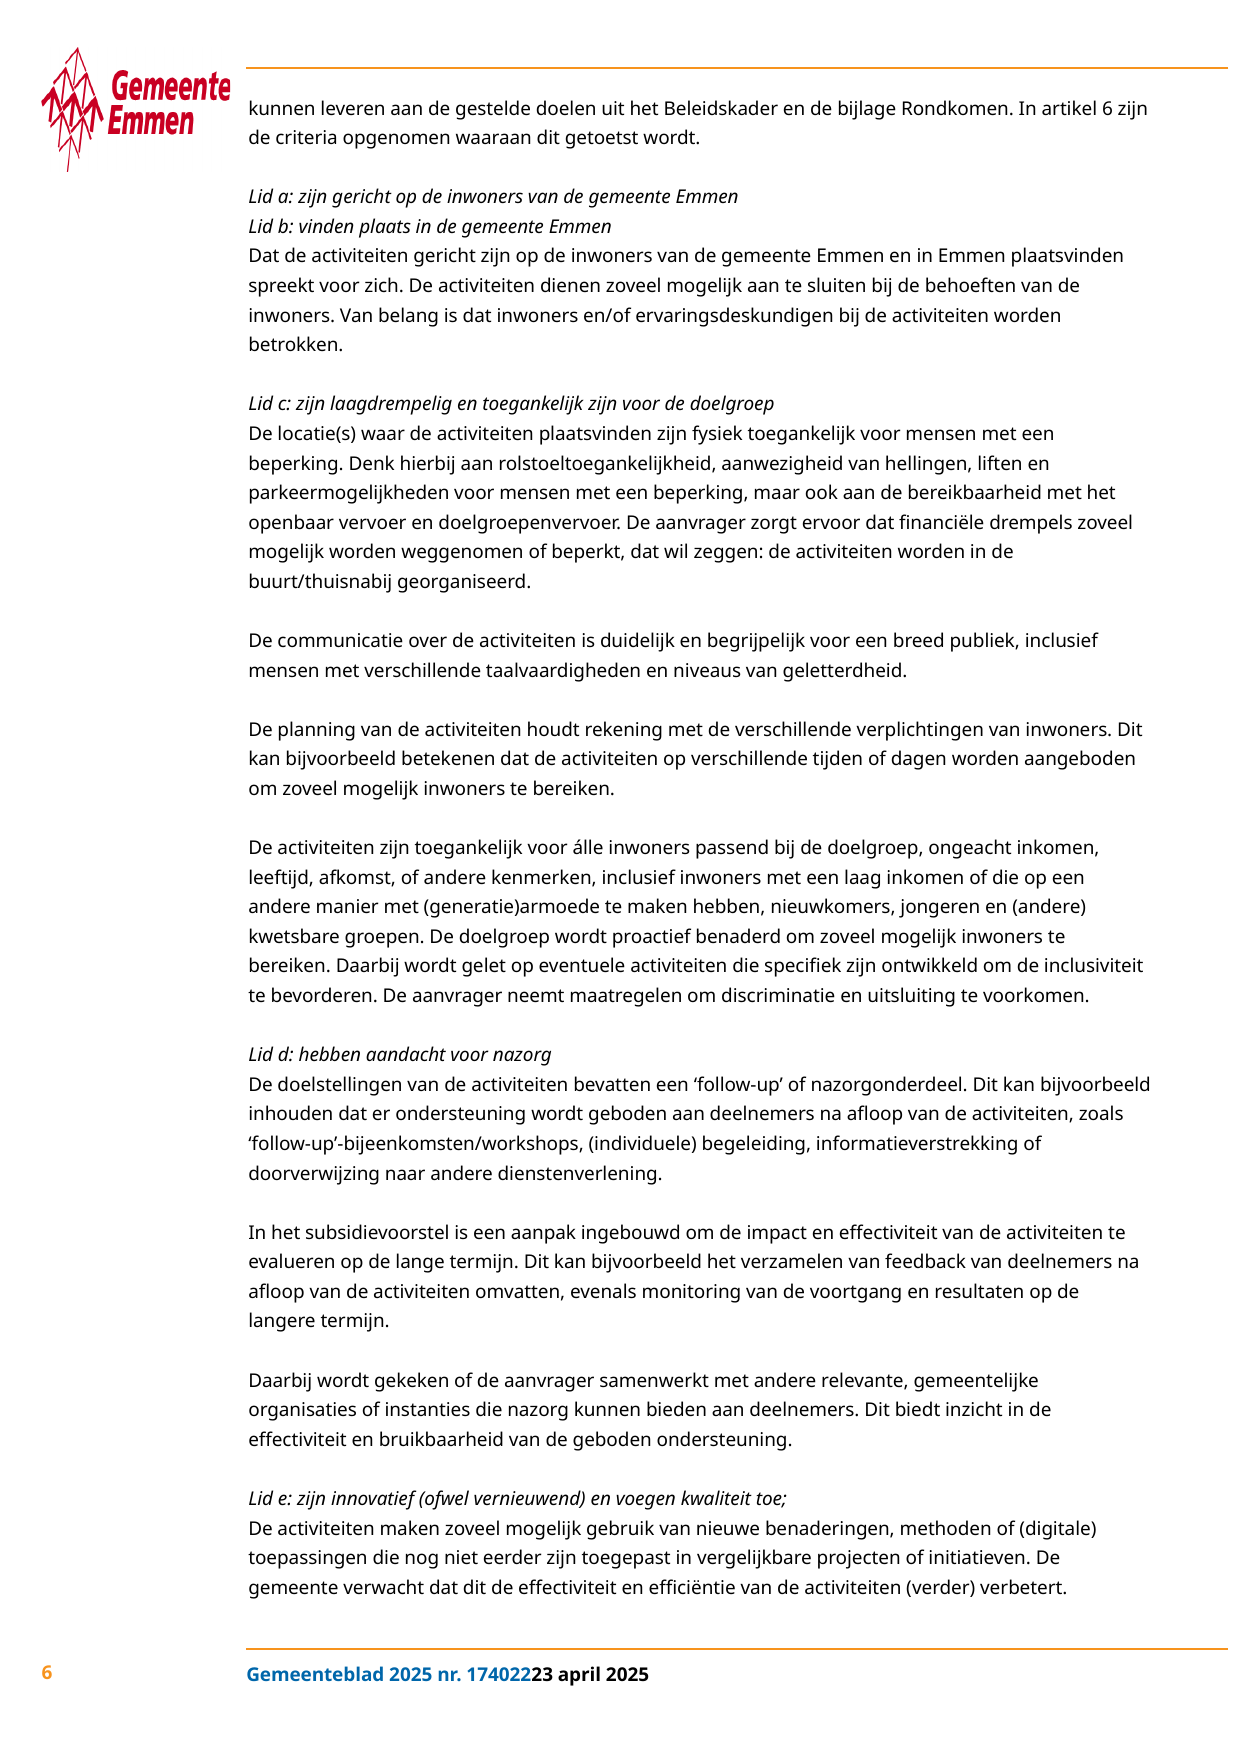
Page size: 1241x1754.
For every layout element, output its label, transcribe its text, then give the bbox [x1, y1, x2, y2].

text De communicatie over de activiteiten is duidelijk en begrijpelijk voor een breed publiek, inclusief mensen met verschillende taalvaardigheden en niveaus van geletterdheid. [248, 627, 1152, 683]
text In het subsidievoorstel is een aanpak ingebouwd om de impact en effectiviteit van de activiteiten te evalueren op de lange termijn. Dit kan bijvoorbeeld het verzamelen van feedback van deelnemers na afloop van de activiteiten omvatten, evenals monitoring van de voortgang en resultaten op de langere termijn. [248, 1219, 1152, 1333]
text Daarbij wordt gekeken of de aanvrager samenwerkt met andere relevante, gemeentelijke organisaties of instanties die nazorg kunnen bieden aan deelnemers. Dit biedt inzicht in de effectiviteit en bruikbaarheid van de geboden ondersteuning. [248, 1367, 1152, 1452]
picture [41, 47, 231, 172]
text De doelstellingen van de activiteiten bevatten een ‘follow-up’ of nazorgonderdeel. Dit kan bijvoorbeeld inhouden dat er ondersteuning wordt geboden aan deelnemers na afloop van de activiteiten, zoals ‘follow-up’-bijeenkomsten/workshops, (individuele) begeleiding, informatieverstrekking of doorverwijzing naar andere dienstenverlening. [248, 1071, 1152, 1186]
text Lid e: zijn innovatief (ofwel vernieuwend) en voegen kwaliteit toe; [248, 1485, 1152, 1511]
text kunnen leveren aan de gestelde doelen uit het Beleidskader en de bijlage Rondkomen. In artikel 6 zijn de criteria opgenomen waaraan dit getoetst wordt. [248, 95, 1152, 150]
text De activiteiten maken zoveel mogelijk gebruik van nieuwe benaderingen, methoden of (digitale) toepassingen die nog niet eerder zijn toegepast in vergelijkbare projecten of initiatieven. De gemeente verwacht dat dit de effectiviteit en efficiëntie van de activiteiten (verder) verbetert. [248, 1515, 1152, 1600]
text Lid c: zijn laagdrempelig en toegankelijk zijn voor de doelgroep [248, 391, 1152, 416]
text Lid a: zijn gericht op de inwoners van de gemeente Emmen [248, 183, 1152, 209]
text Dat de activiteiten gericht zijn op de inwoners van de gemeente Emmen en in Emmen plaatsvinden spreekt voor zich. De activiteiten dienen zoveel mogelijk aan te sluiten bij de behoeften van de inwoners. Van belang is dat inwoners en/of ervaringsdeskundigen bij de activiteiten worden betrokken. [248, 243, 1152, 357]
text De locatie(s) waar de activiteiten plaatsvinden zijn fysiek toegankelijk voor mensen met een beperking. Denk hierbij aan rolstoeltoegankelijkheid, aanwezigheid van hellingen, liften en parkeermogelijkheden voor mensen met een beperking, maar ook aan de bereikbaarheid met het openbaar vervoer en doelgroepenvervoer. De aanvrager zorgt ervoor dat financiële drempels zoveel mogelijk worden weggenomen of beperkt, dat wil zeggen: de activiteiten worden in de buurt/thuisnabij georganiseerd. [248, 420, 1152, 594]
text Lid b: vinden plaats in de gemeente Emmen [248, 213, 1152, 239]
text Lid d: hebben aandacht voor nazorg [248, 1041, 1152, 1067]
text De activiteiten zijn toegankelijk voor álle inwoners passend bij de doelgroep, ongeacht inkomen, leeftijd, afkomst, of andere kenmerken, inclusief inwoners met een laag inkomen of die op een andere manier met (generatie)armoede te maken hebben, nieuwkomers, jongeren en (andere) kwetsbare groepen. De doelgroep wordt proactief benaderd om zoveel mogelijk inwoners te bereiken. Daarbij wordt gelet op eventuele activiteiten die specifiek zijn ontwikkeld om de inclusiviteit te bevorderen. De aanvrager neemt maatregelen om discriminatie en uitsluiting te voorkomen. [248, 834, 1152, 1008]
text De planning van de activiteiten houdt rekening met de verschillende verplichtingen van inwoners. Dit kan bijvoorbeeld betekenen dat de activiteiten op verschillende tijden of dagen worden aangeboden om zoveel mogelijk inwoners te bereiken. [248, 716, 1152, 801]
